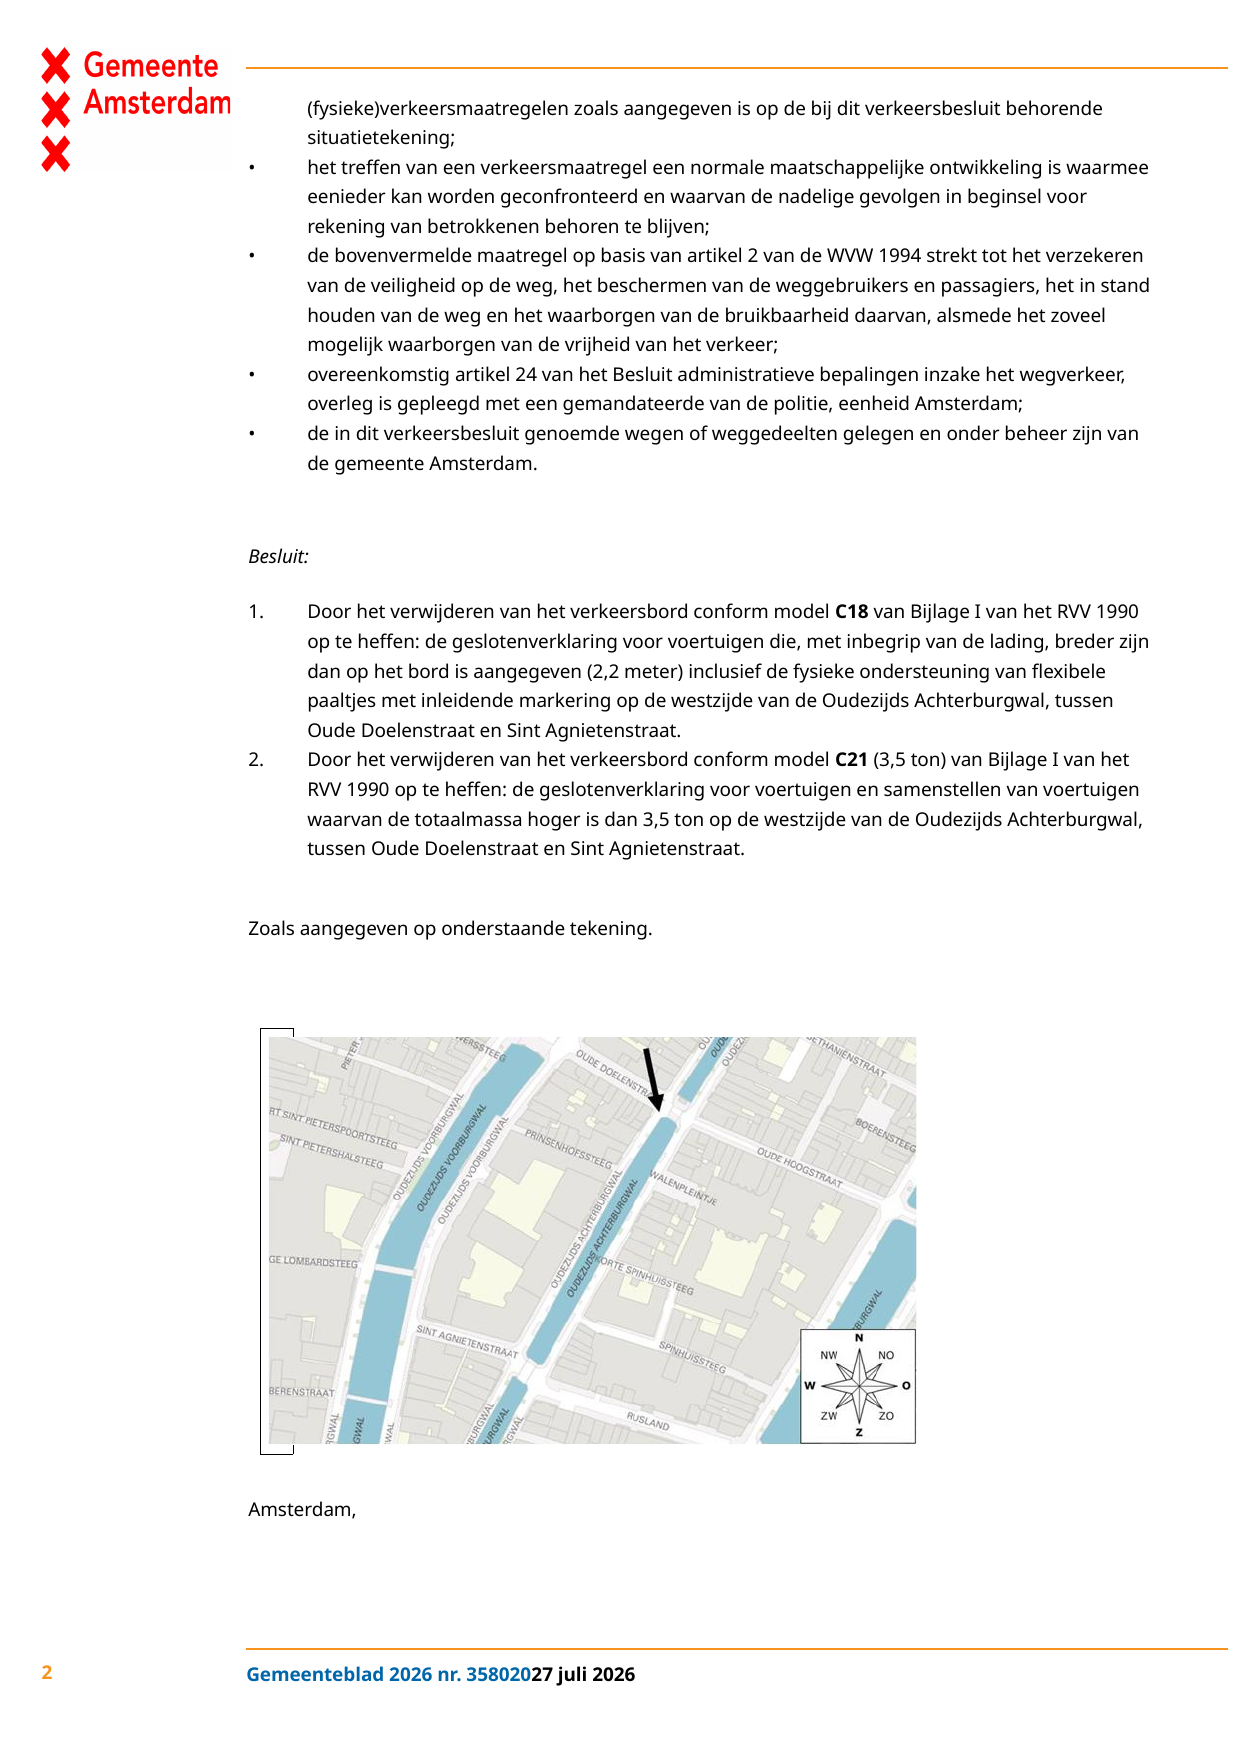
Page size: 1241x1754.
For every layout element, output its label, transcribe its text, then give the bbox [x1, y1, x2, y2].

list de bovenvermelde maatregel op basis van artikel 2 van de WVW 1994 strekt tot het verzekeren van de veiligheid op de weg, het beschermen van de weggebruikers en passagiers, het in stand houden van de weg en het waarborgen van de bruikbaarheid daarvan, alsmede het zoveel mogelijk waarborgen van de vrijheid van het verkeer; [248, 243, 1152, 357]
text Besluit: [248, 543, 1152, 569]
list de in dit verkeersbesluit genoemde wegen of weggedeelten gelegen en onder beheer zijn van de gemeente Amsterdam. [248, 420, 1152, 476]
picture [41, 47, 231, 172]
picture [268, 1037, 917, 1445]
text Zoals aangegeven op onderstaande tekening. [248, 915, 1152, 941]
list (fysieke)verkeersmaatregelen zoals aangegeven is op de bij dit verkeersbesluit behorende situatietekening; [248, 95, 1152, 150]
text Amsterdam, [248, 1496, 1152, 1522]
list Door het verwijderen van het verkeersbord conform model C18 van Bijlage I van het RVV 1990 op te heffen: de geslotenverklaring voor voertuigen die, met inbegrip van de lading, breder zijn dan op het bord is aangegeven (2,2 meter) inclusief de fysieke ondersteuning van flexibele paaltjes met inleidende markering op de westzijde van de Oudezijds Achterburgwal, tussen Oude Doelenstraat en Sint Agnietenstraat. [248, 599, 1152, 743]
list Door het verwijderen van het verkeersbord conform model C21 (3,5 ton) van Bijlage I van het RVV 1990 op te heffen: de geslotenverklaring voor voertuigen en samenstellen van voertuigen waarvan de totaalmassa hoger is dan 3,5 ton op de westzijde van de Oudezijds Achterburgwal, tussen Oude Doelenstraat en Sint Agnietenstraat. [248, 747, 1152, 861]
list het treffen van een verkeersmaatregel een normale maatschappelijke ontwikkeling is waarmee eenieder kan worden geconfronteerd en waarvan de nadelige gevolgen in beginsel voor rekening van betrokkenen behoren te blijven; [248, 154, 1152, 239]
list overeenkomstig artikel 24 van het Besluit administratieve bepalingen inzake het wegverkeer, overleg is gepleegd met een gemandateerde van de politie, eenheid Amsterdam; [248, 361, 1152, 416]
